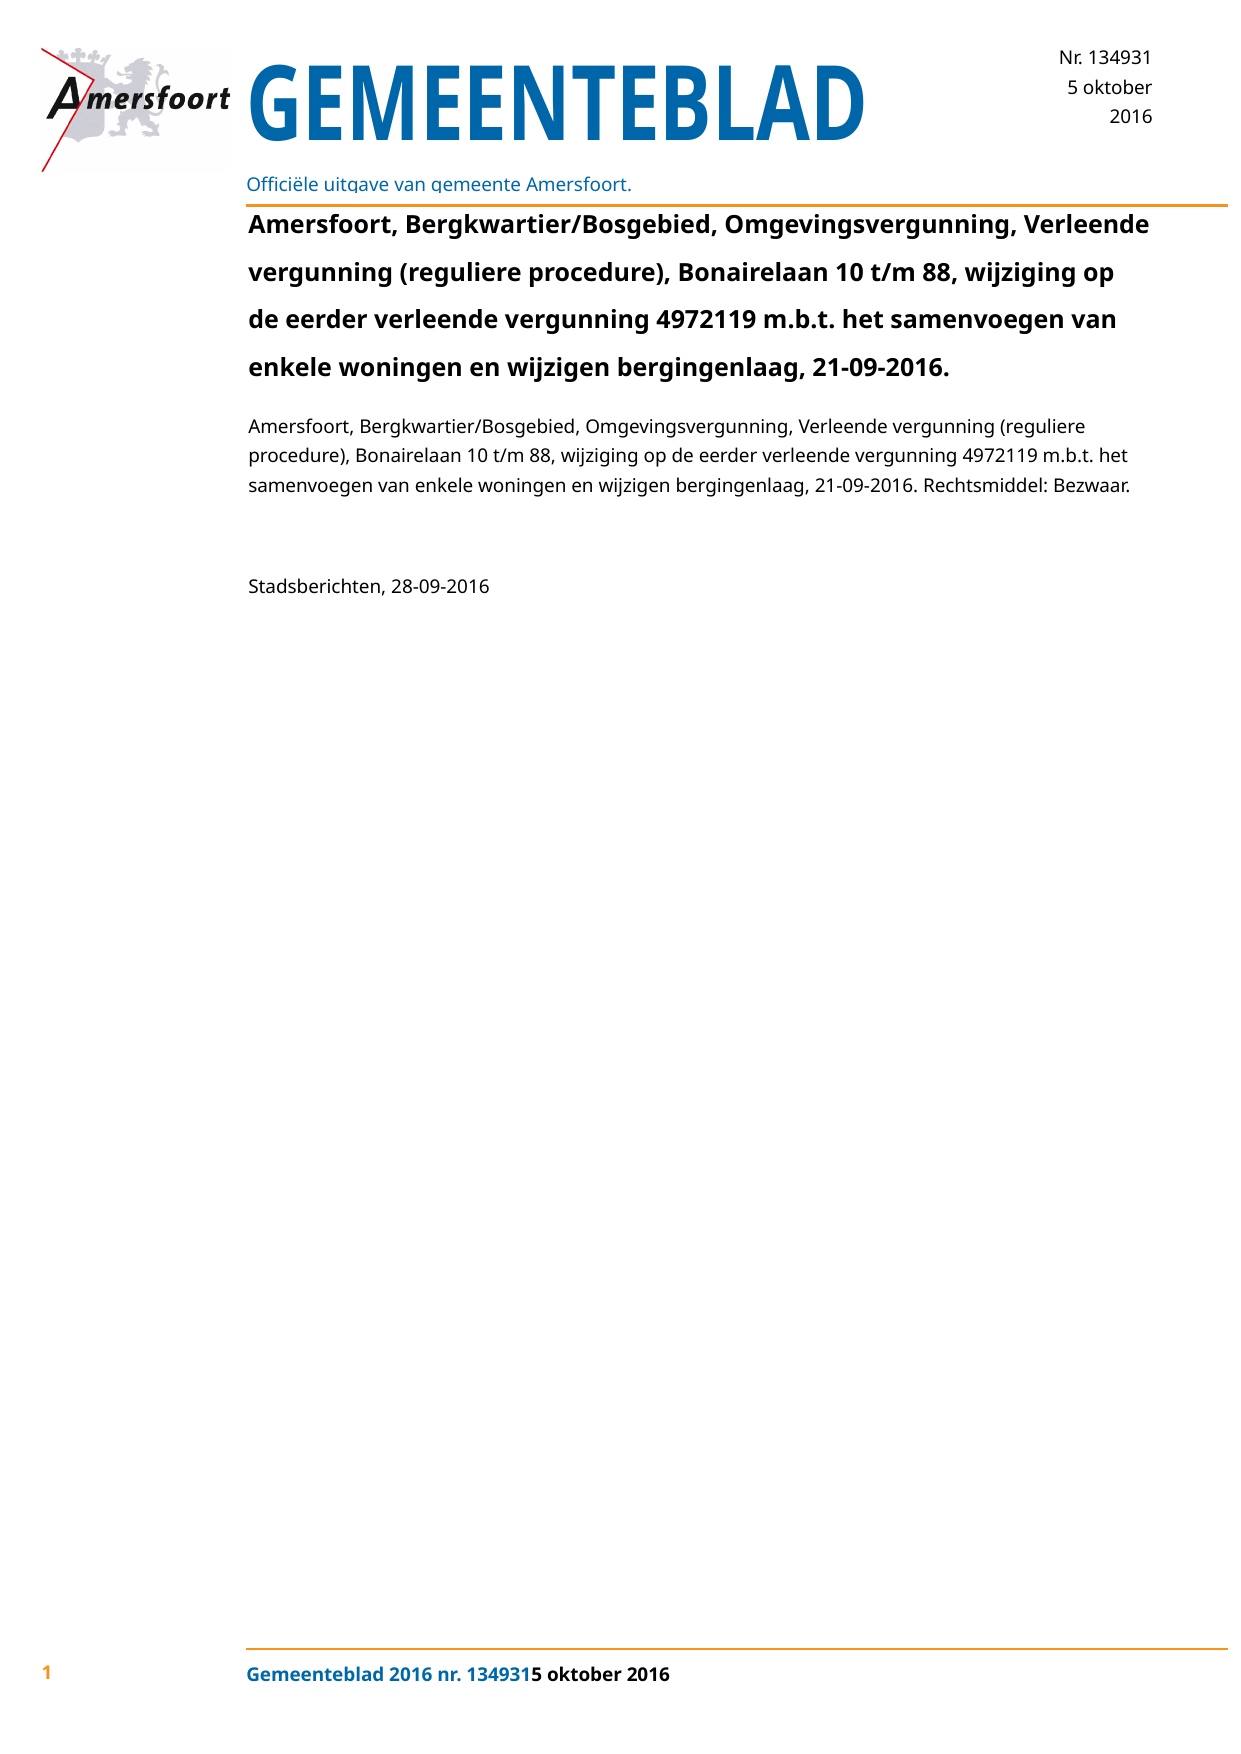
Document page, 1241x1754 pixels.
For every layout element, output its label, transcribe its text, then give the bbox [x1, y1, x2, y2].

picture [41, 47, 231, 172]
text Stadsberichten, 28-09-2016 [248, 573, 1152, 599]
text Amersfoort, Bergkwartier/Bosgebied, Omgevingsvergunning, Verleende vergunning (reguliere procedure), Bonairelaan 10 t/m 88, wijziging op de eerder verleende vergunning 4972119 m.b.t. het samenvoegen van enkele woningen en wijzigen bergingenlaag, 21-09-2016. [248, 207, 1152, 384]
text Amersfoort, Bergkwartier/Bosgebied, Omgevingsvergunning, Verleende vergunning (reguliere procedure), Bonairelaan 10 t/m 88, wijziging op de eerder verleende vergunning 4972119 m.b.t. het samenvoegen van enkele woningen en wijzigen bergingenlaag, 21-09-2016. Rechtsmiddel: Bezwaar. [248, 413, 1152, 498]
